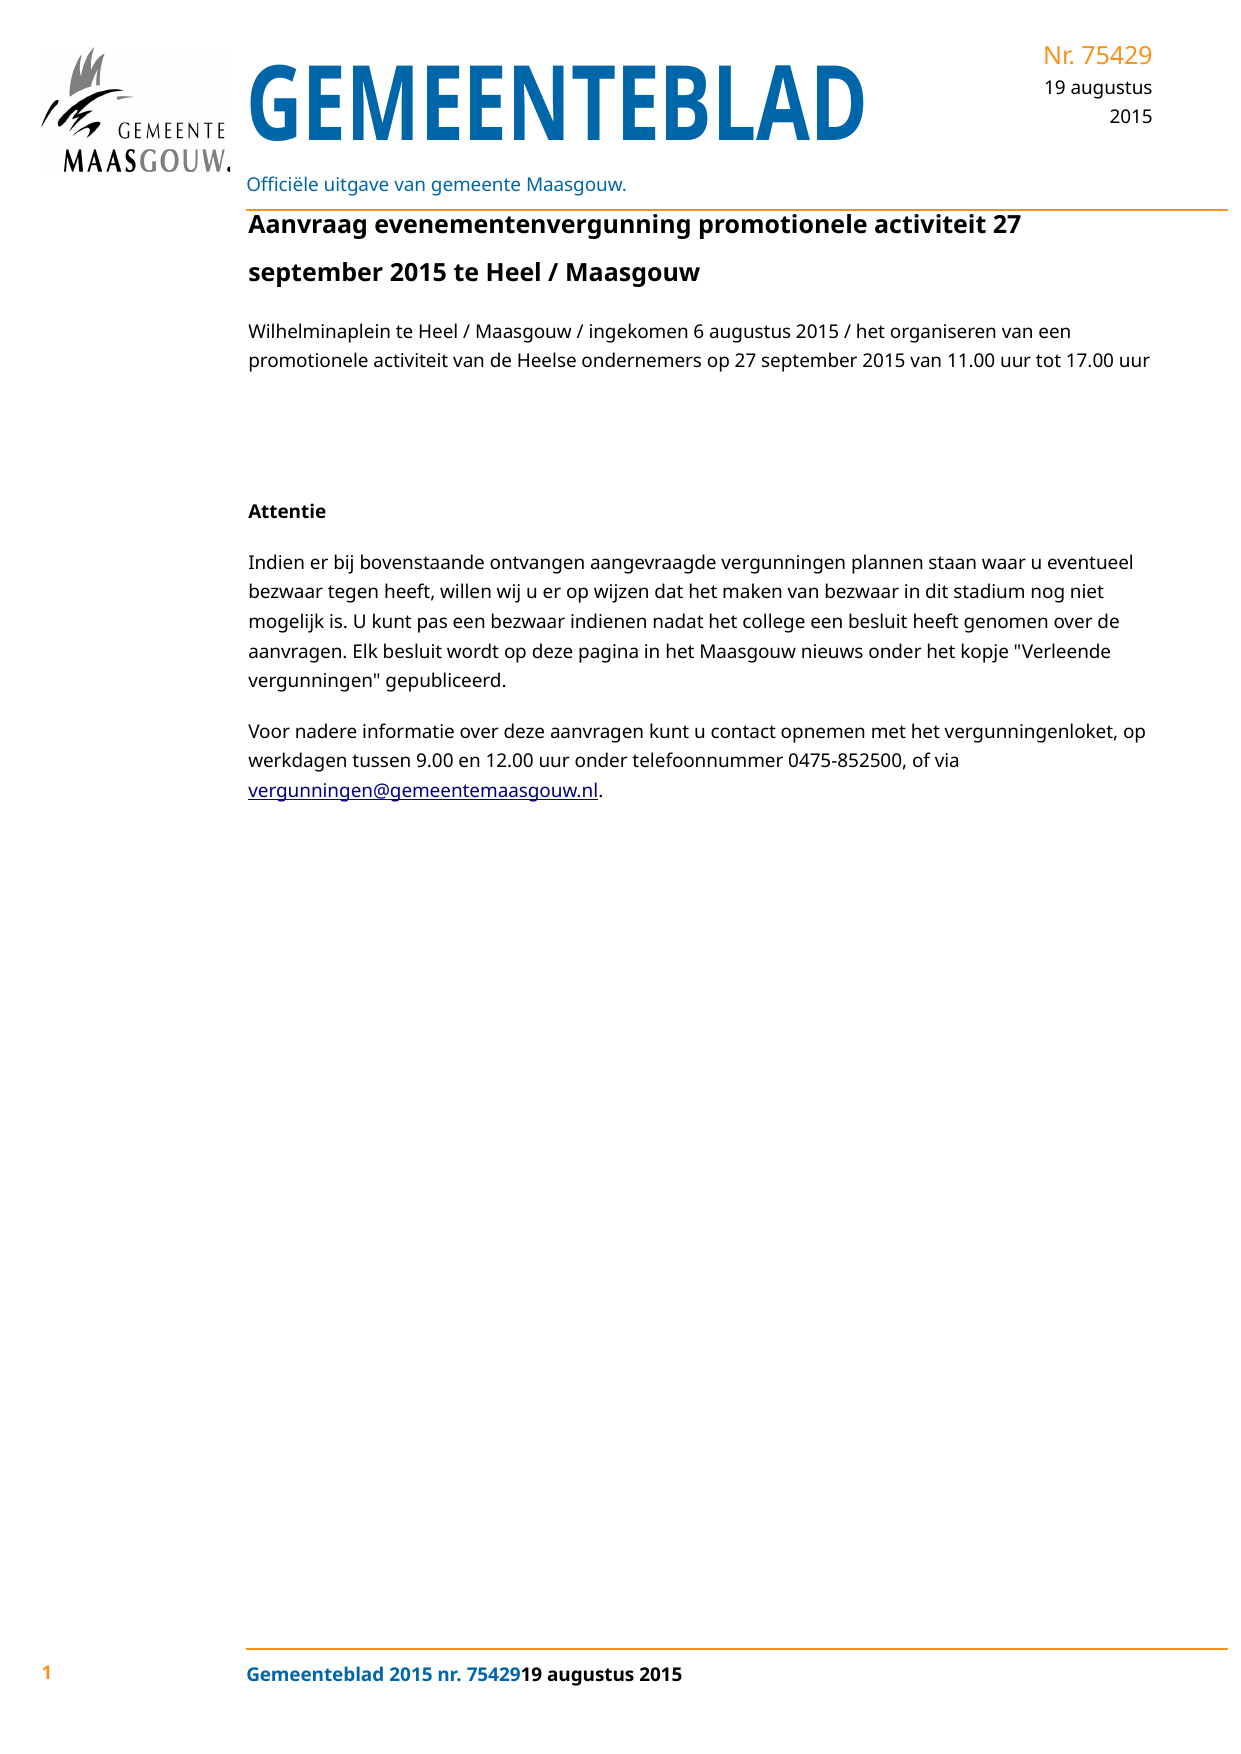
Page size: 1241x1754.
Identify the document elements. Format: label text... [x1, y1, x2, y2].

text Voor nadere informatie over deze aanvragen kunt u contact opnemen met het vergunningenloket, op werkdagen tussen 9.00 en 12.00 uur onder telefoonnummer 0475-852500, of via vergunningen@gemeentemaasgouw.nl. [248, 718, 1152, 803]
text Attentie [248, 499, 1152, 524]
text Wilhelminaplein te Heel / Maasgouw / ingekomen 6 augustus 2015 / het organiseren van een promotionele activiteit van de Heelse ondernemers op 27 september 2015 van 11.00 uur tot 17.00 uur [248, 318, 1152, 373]
text Aanvraag evenementenvergunning promotionele activiteit 27 september 2015 te Heel / Maasgouw [248, 211, 1152, 288]
picture [41, 47, 231, 172]
text Indien er bij bovenstaande ontvangen aangevraagde vergunningen plannen staan waar u eventueel bezwaar tegen heeft, willen wij u er op wijzen dat het maken van bezwaar in dit stadium nog niet mogelijk is. U kunt pas een bezwaar indienen nadat het college een besluit heeft genomen over de aanvragen. Elk besluit wordt op deze pagina in het Maasgouw nieuws onder het kopje "Verleende vergunningen" gepubliceerd. [248, 549, 1152, 693]
